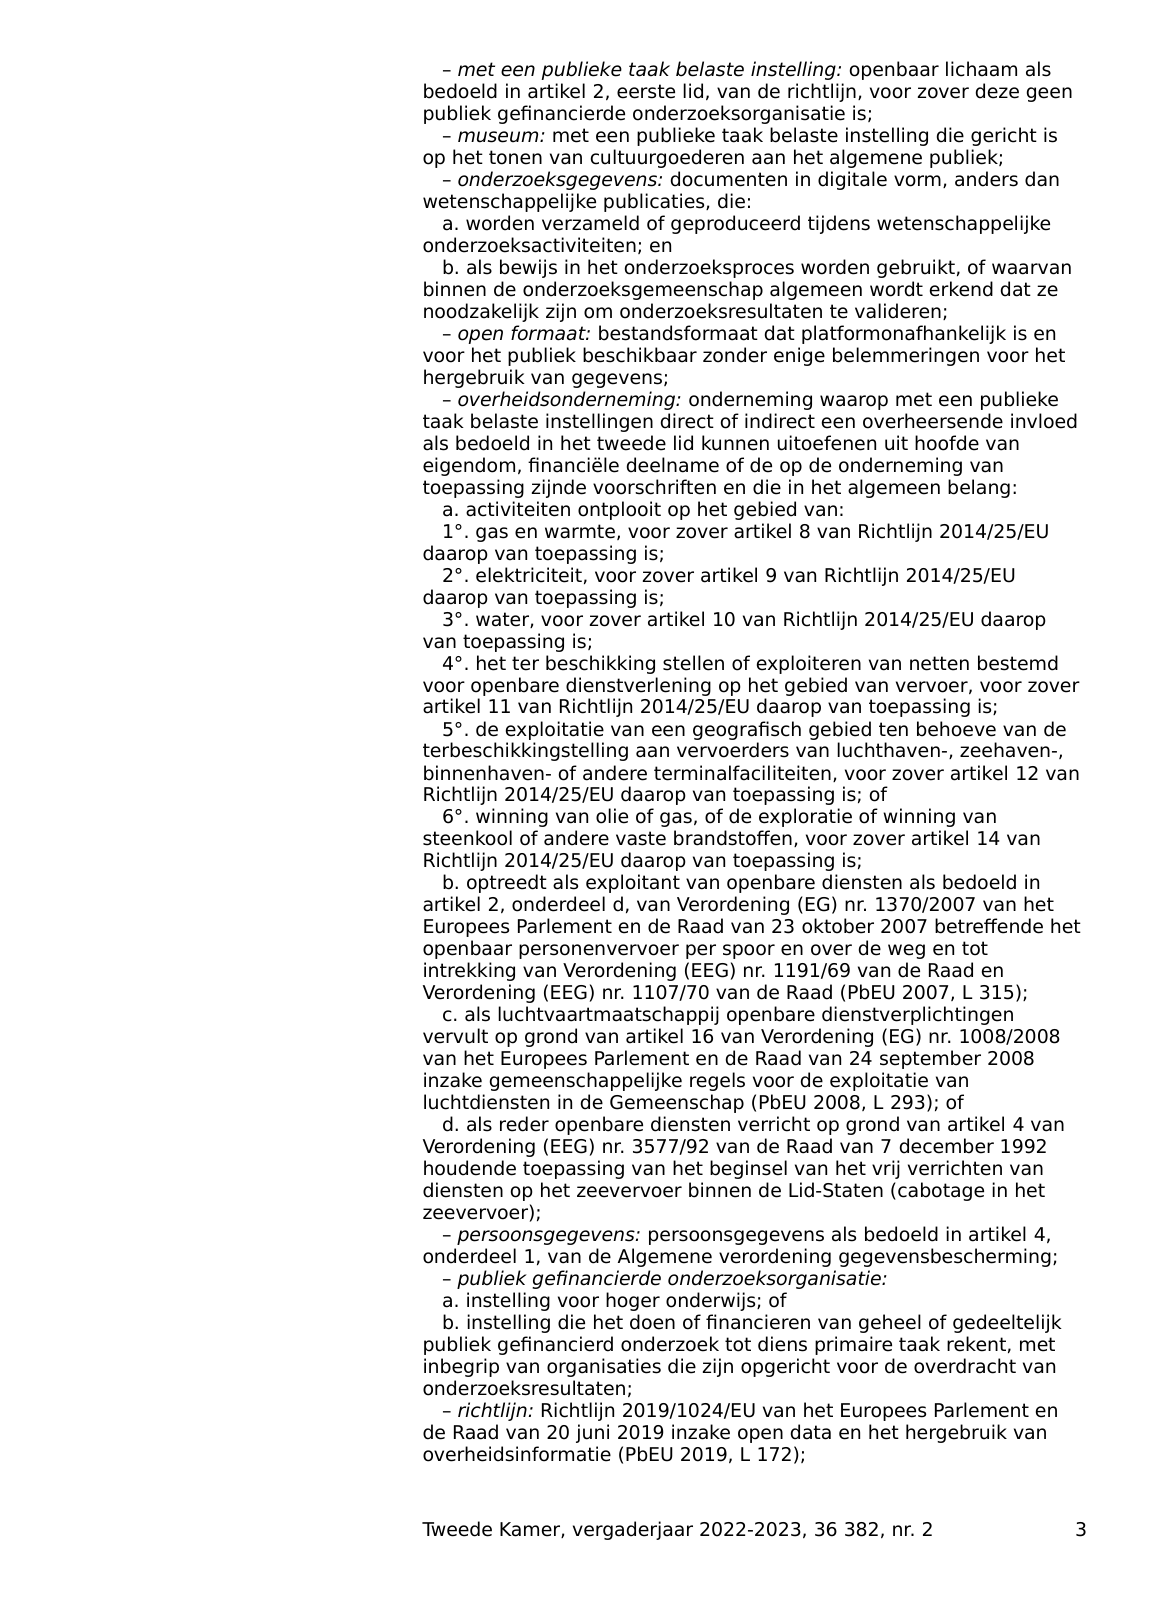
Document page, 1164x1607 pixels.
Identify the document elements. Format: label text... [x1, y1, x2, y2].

text 3°. water, voor zover artikel 10 van Richtlijn 2014/25/EU daarop van toepassing is; [422, 608, 1087, 652]
text 6°. winning van olie of gas, of de exploratie of winning van steenkool of andere vaste brandstoffen, voor zover artikel 14 van Richtlijn 2014/25/EU daarop van toepassing is; [422, 806, 1087, 872]
text a. worden verzameld of geproduceerd tijdens wetenschappelijke onderzoeksactiviteiten; en [422, 213, 1087, 257]
text – onderzoeksgegevens: documenten in digitale vorm, anders dan wetenschappelijke publicaties, die: [422, 169, 1087, 213]
text – overheidsonderneming: onderneming waarop met een publieke taak belaste instellingen direct of indirect een overheersende invloed als bedoeld in het tweede lid kunnen uitoefenen uit hoofde van eigendom, financiële deelname of de op de onderneming van toepassing zijnde voorschriften en die in het algemeen belang: [422, 389, 1087, 499]
text – met een publieke taak belaste instelling: openbaar lichaam als bedoeld in artikel 2, eerste lid, van de richtlijn, voor zover deze geen publiek gefinancierde onderzoeksorganisatie is; [422, 59, 1087, 125]
text c. als luchtvaartmaatschappij openbare dienstverplichtingen vervult op grond van artikel 16 van Verordening (EG) nr. 1008/2008 van het Europees Parlement en de Raad van 24 september 2008 inzake gemeenschappelijke regels voor de exploitatie van luchtdiensten in de Gemeenschap (PbEU 2008, L 293); of [422, 1004, 1087, 1114]
text b. als bewijs in het onderzoeksproces worden gebruikt, of waarvan binnen de onderzoeksgemeenschap algemeen wordt erkend dat ze noodzakelijk zijn om onderzoeksresultaten te valideren; [422, 257, 1087, 323]
text 4°. het ter beschikking stellen of exploiteren van netten bestemd voor openbare dienstverlening op het gebied van vervoer, voor zover artikel 11 van Richtlijn 2014/25/EU daarop van toepassing is; [422, 652, 1087, 718]
text 1°. gas en warmte, voor zover artikel 8 van Richtlijn 2014/25/EU daarop van toepassing is; [422, 521, 1087, 564]
text – publiek gefinancierde onderzoeksorganisatie: [422, 1268, 1087, 1290]
text b. instelling die het doen of financieren van geheel of gedeeltelijk publiek gefinancierd onderzoek tot diens primaire taak rekent, met inbegrip van organisaties die zijn opgericht voor de overdracht van onderzoeksresultaten; [422, 1312, 1087, 1400]
text a. instelling voor hoger onderwijs; of [422, 1290, 1087, 1312]
text – open formaat: bestandsformaat dat platformonafhankelijk is en voor het publiek beschikbaar zonder enige belemmeringen voor het hergebruik van gegevens; [422, 323, 1087, 389]
text 5°. de exploitatie van een geografisch gebied ten behoeve van de terbeschikkingstelling aan vervoerders van luchthaven-, zeehaven-, binnenhaven- of andere terminalfaciliteiten, voor zover artikel 12 van Richtlijn 2014/25/EU daarop van toepassing is; of [422, 718, 1087, 806]
text d. als reder openbare diensten verricht op grond van artikel 4 van Verordening (EEG) nr. 3577/92 van de Raad van 7 december 1992 houdende toepassing van het beginsel van het vrij verrichten van diensten op het zeevervoer binnen de Lid-Staten (cabotage in het zeevervoer); [422, 1114, 1087, 1224]
text 2°. elektriciteit, voor zover artikel 9 van Richtlijn 2014/25/EU daarop van toepassing is; [422, 564, 1087, 608]
text – museum: met een publieke taak belaste instelling die gericht is op het tonen van cultuurgoederen aan het algemene publiek; [422, 125, 1087, 169]
text a. activiteiten ontplooit op het gebied van: [422, 499, 1087, 521]
text – persoonsgegevens: persoonsgegevens als bedoeld in artikel 4, onderdeel 1, van de Algemene verordening gegevensbescherming; [422, 1224, 1087, 1268]
text – richtlijn: Richtlijn 2019/1024/EU van het Europees Parlement en de Raad van 20 juni 2019 inzake open data en het hergebruik van overheidsinformatie (PbEU 2019, L 172); [422, 1400, 1087, 1466]
text b. optreedt als exploitant van openbare diensten als bedoeld in artikel 2, onderdeel d, van Verordening (EG) nr. 1370/2007 van het Europees Parlement en de Raad van 23 oktober 2007 betreffende het openbaar personenvervoer per spoor en over de weg en tot intrekking van Verordening (EEG) nr. 1191/69 van de Raad en Verordening (EEG) nr. 1107/70 van de Raad (PbEU 2007, L 315); [422, 872, 1087, 1004]
